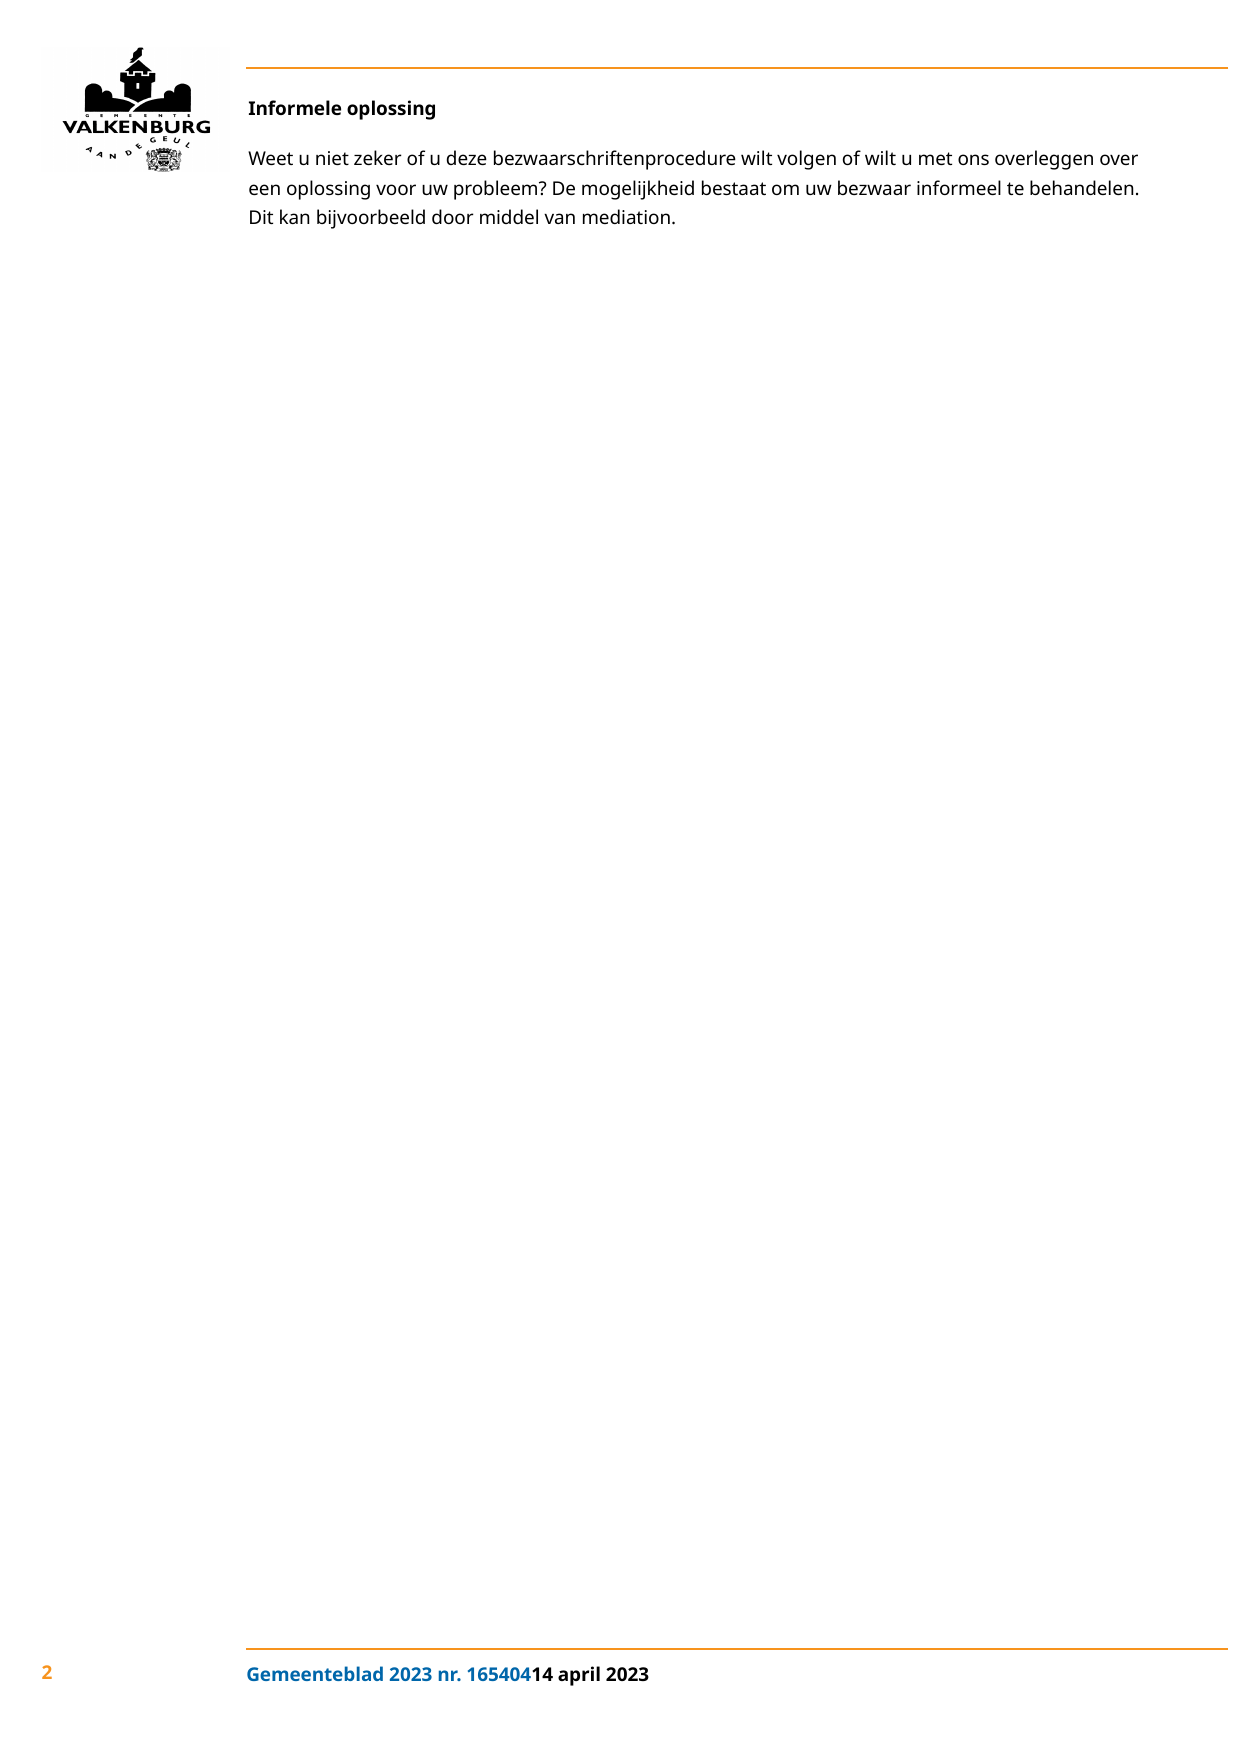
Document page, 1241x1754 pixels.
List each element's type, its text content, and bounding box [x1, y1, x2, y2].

text Informele oplossing [248, 95, 1152, 121]
text Weet u niet zeker of u deze bezwaarschriftenprocedure wilt volgen of wilt u met ons overleggen over een oplossing voor uw probleem? De mogelijkheid bestaat om uw bezwaar informeel te behandelen. Dit kan bijvoorbeeld door middel van mediation. [248, 145, 1152, 230]
picture [41, 47, 231, 172]
